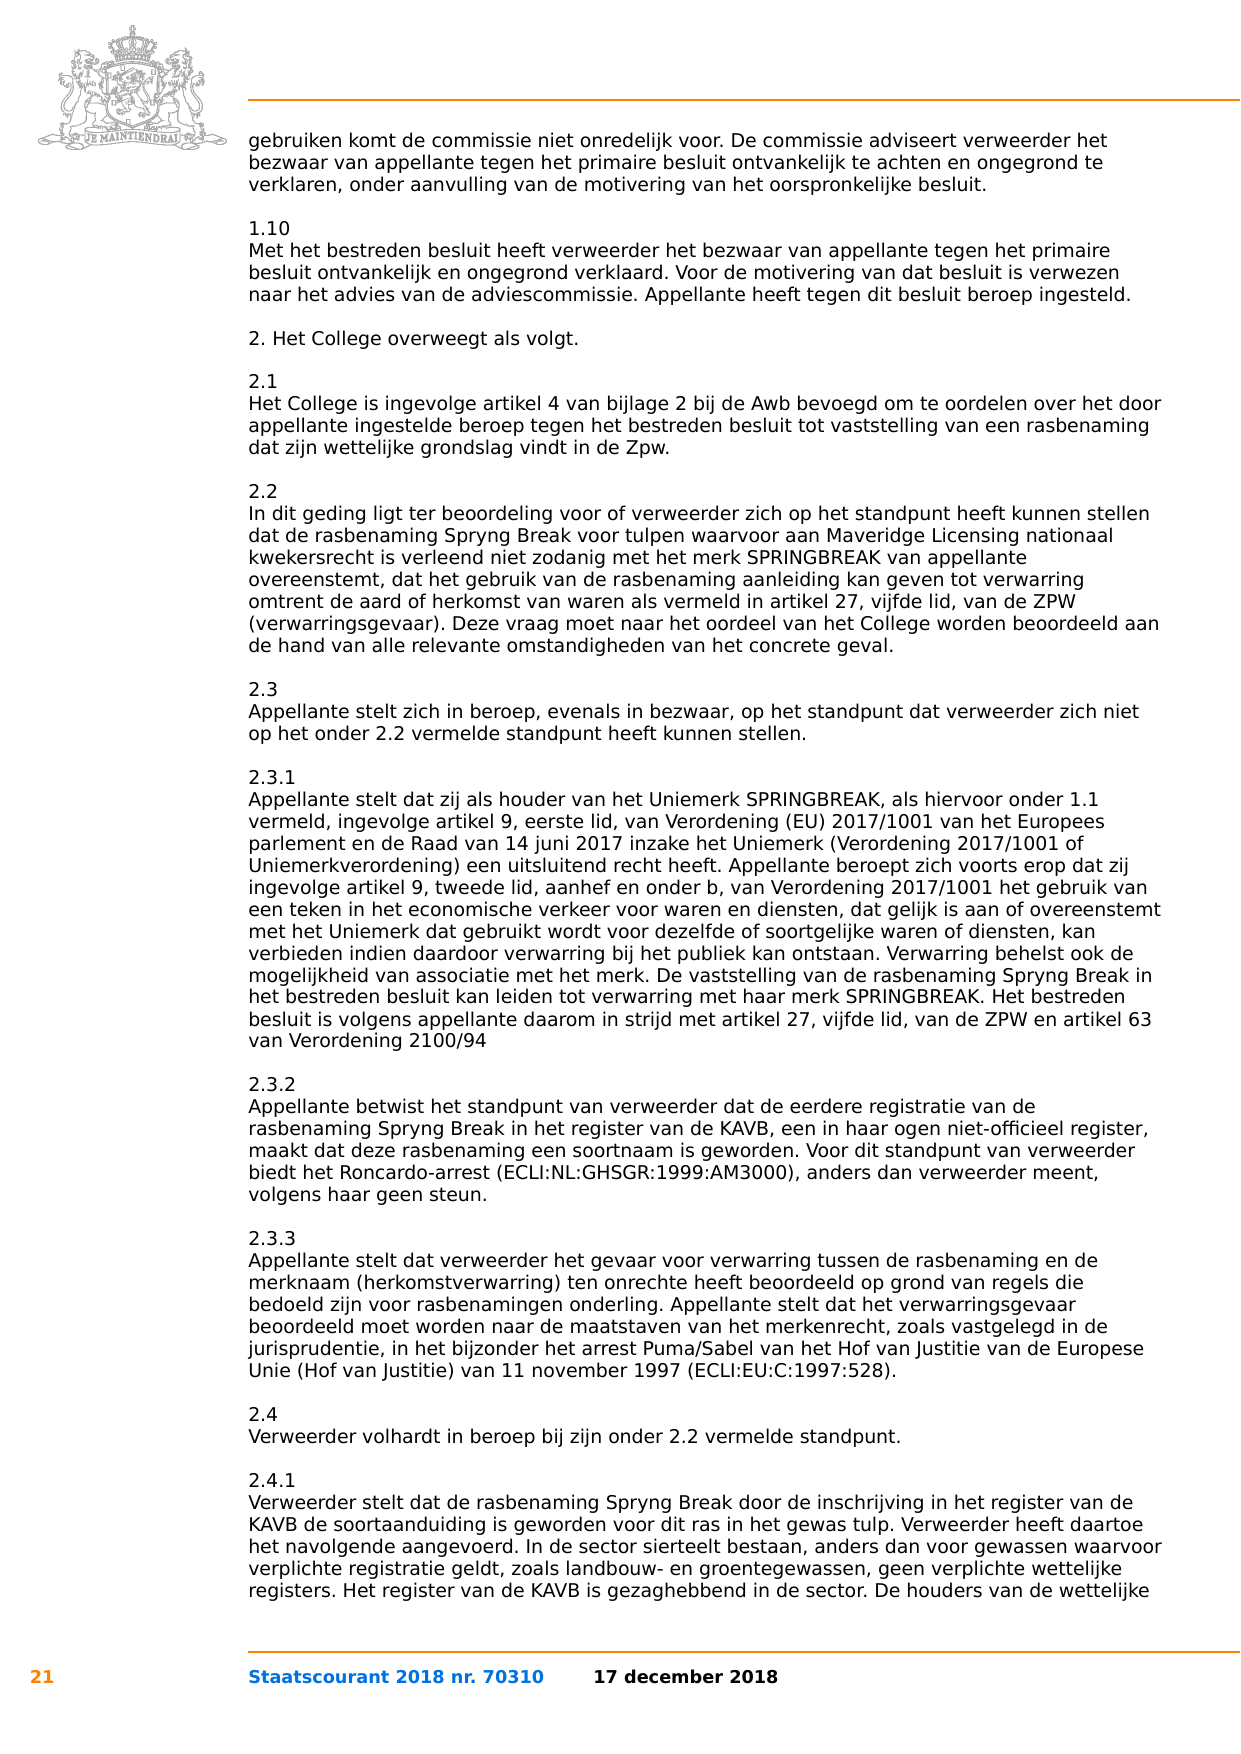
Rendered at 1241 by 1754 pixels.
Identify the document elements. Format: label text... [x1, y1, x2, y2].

text Appellante stelt dat verweerder het gevaar voor verwarring tussen de rasbenaming en de merknaam (herkomstverwarring) ten onrechte heeft beoordeeld op grond van regels die bedoeld zijn voor rasbenamingen onderling. Appellante stelt dat het verwarringsgevaar beoordeeld moet worden naar de maatstaven van het merkenrecht, zoals vastgelegd in de jurisprudentie, in het bijzonder het arrest Puma/Sabel van het Hof van Justitie van de Europese Unie (Hof van Justitie) van 11 november 1997 (ECLI:EU:C:1997:528). [248, 1250, 1163, 1382]
text In dit geding ligt ter beoordeling voor of verweerder zich op het standpunt heeft kunnen stellen dat de rasbenaming Spryng Break voor tulpen waarvoor aan Maveridge Licensing nationaal kwekersrecht is verleend niet zodanig met het merk SPRINGBREAK van appellante overeenstemt, dat het gebruik van de rasbenaming aanleiding kan geven tot verwarring omtrent de aard of herkomst van waren als vermeld in artikel 27, vijfde lid, van de ZPW (verwarringsgevaar). Deze vraag moet naar het oordeel van het College worden beoordeeld aan de hand van alle relevante omstandigheden van het concrete geval. [248, 503, 1163, 657]
text 2.2 [248, 481, 1163, 503]
text Appellante stelt dat zij als houder van het Uniemerk SPRINGBREAK, als hiervoor onder 1.1 vermeld, ingevolge artikel 9, eerste lid, van Verordening (EU) 2017/1001 van het Europees parlement en de Raad van 14 juni 2017 inzake het Uniemerk (Verordening 2017/1001 of Uniemerkverordening) een uitsluitend recht heeft. Appellante beroept zich voorts erop dat zij ingevolge artikel 9, tweede lid, aanhef en onder b, van Verordening 2017/1001 het gebruik van een teken in het economische verkeer voor waren en diensten, dat gelijk is aan of overeenstemt met het Uniemerk dat gebruikt wordt voor dezelfde of soortgelijke waren of diensten, kan verbieden indien daardoor verwarring bij het publiek kan ontstaan. Verwarring behelst ook de mogelijkheid van associatie met het merk. De vaststelling van de rasbenaming Spryng Break in het bestreden besluit kan leiden tot verwarring met haar merk SPRINGBREAK. Het bestreden besluit is volgens appellante daarom in strijd met artikel 27, vijfde lid, van de ZPW en artikel 63 van Verordening 2100/94 [248, 789, 1163, 1052]
picture [38, 25, 227, 150]
text Appellante betwist het standpunt van verweerder dat de eerdere registratie van de rasbenaming Spryng Break in het register van de KAVB, een in haar ogen niet-officieel register, maakt dat deze rasbenaming een soortnaam is geworden. Voor dit standpunt van verweerder biedt het Roncardo-arrest (ECLI:NL:GHSGR:1999:AM3000), anders dan verweerder meent, volgens haar geen steun. [248, 1096, 1163, 1206]
text Het College is ingevolge artikel 4 van bijlage 2 bij de Awb bevoegd om te oordelen over het door appellante ingestelde beroep tegen het bestreden besluit tot vaststelling van een rasbenaming dat zijn wettelijke grondslag vindt in de Zpw. [248, 393, 1163, 459]
text 2.3.1 [248, 767, 1163, 789]
text Met het bestreden besluit heeft verweerder het bezwaar van appellante tegen het primaire besluit ontvankelijk en ongegrond verklaard. Voor de motivering van dat besluit is verwezen naar het advies van de adviescommissie. Appellante heeft tegen dit besluit beroep ingesteld. [248, 240, 1163, 306]
text 2.3.2 [248, 1074, 1163, 1096]
text 2.1 [248, 371, 1163, 393]
text 2.3 [248, 679, 1163, 701]
text Verweerder volhardt in beroep bij zijn onder 2.2 vermelde standpunt. [248, 1426, 1163, 1448]
text 1.10 [248, 218, 1163, 240]
text gebruiken komt de commissie niet onredelijk voor. De commissie adviseert verweerder het bezwaar van appellante tegen het primaire besluit ontvankelijk te achten en ongegrond te verklaren, onder aanvulling van de motivering van het oorspronkelijke besluit. [248, 130, 1163, 196]
text Verweerder stelt dat de rasbenaming Spryng Break door de inschrijving in het register van de KAVB de soortaanduiding is geworden voor dit ras in het gewas tulp. Verweerder heeft daartoe het navolgende aangevoerd. In de sector sierteelt bestaan, anders dan voor gewassen waarvoor verplichte registratie geldt, zoals landbouw- en groentegewassen, geen verplichte wettelijke registers. Het register van de KAVB is gezaghebbend in de sector. De houders van de wettelijke [248, 1492, 1163, 1601]
text 2.3.3 [248, 1228, 1163, 1250]
text 2.4 [248, 1404, 1163, 1426]
text 2. Het College overweegt als volgt. [248, 327, 1163, 349]
text Appellante stelt zich in beroep, evenals in bezwaar, op het standpunt dat verweerder zich niet op het onder 2.2 vermelde standpunt heeft kunnen stellen. [248, 701, 1163, 745]
text 2.4.1 [248, 1469, 1163, 1492]
